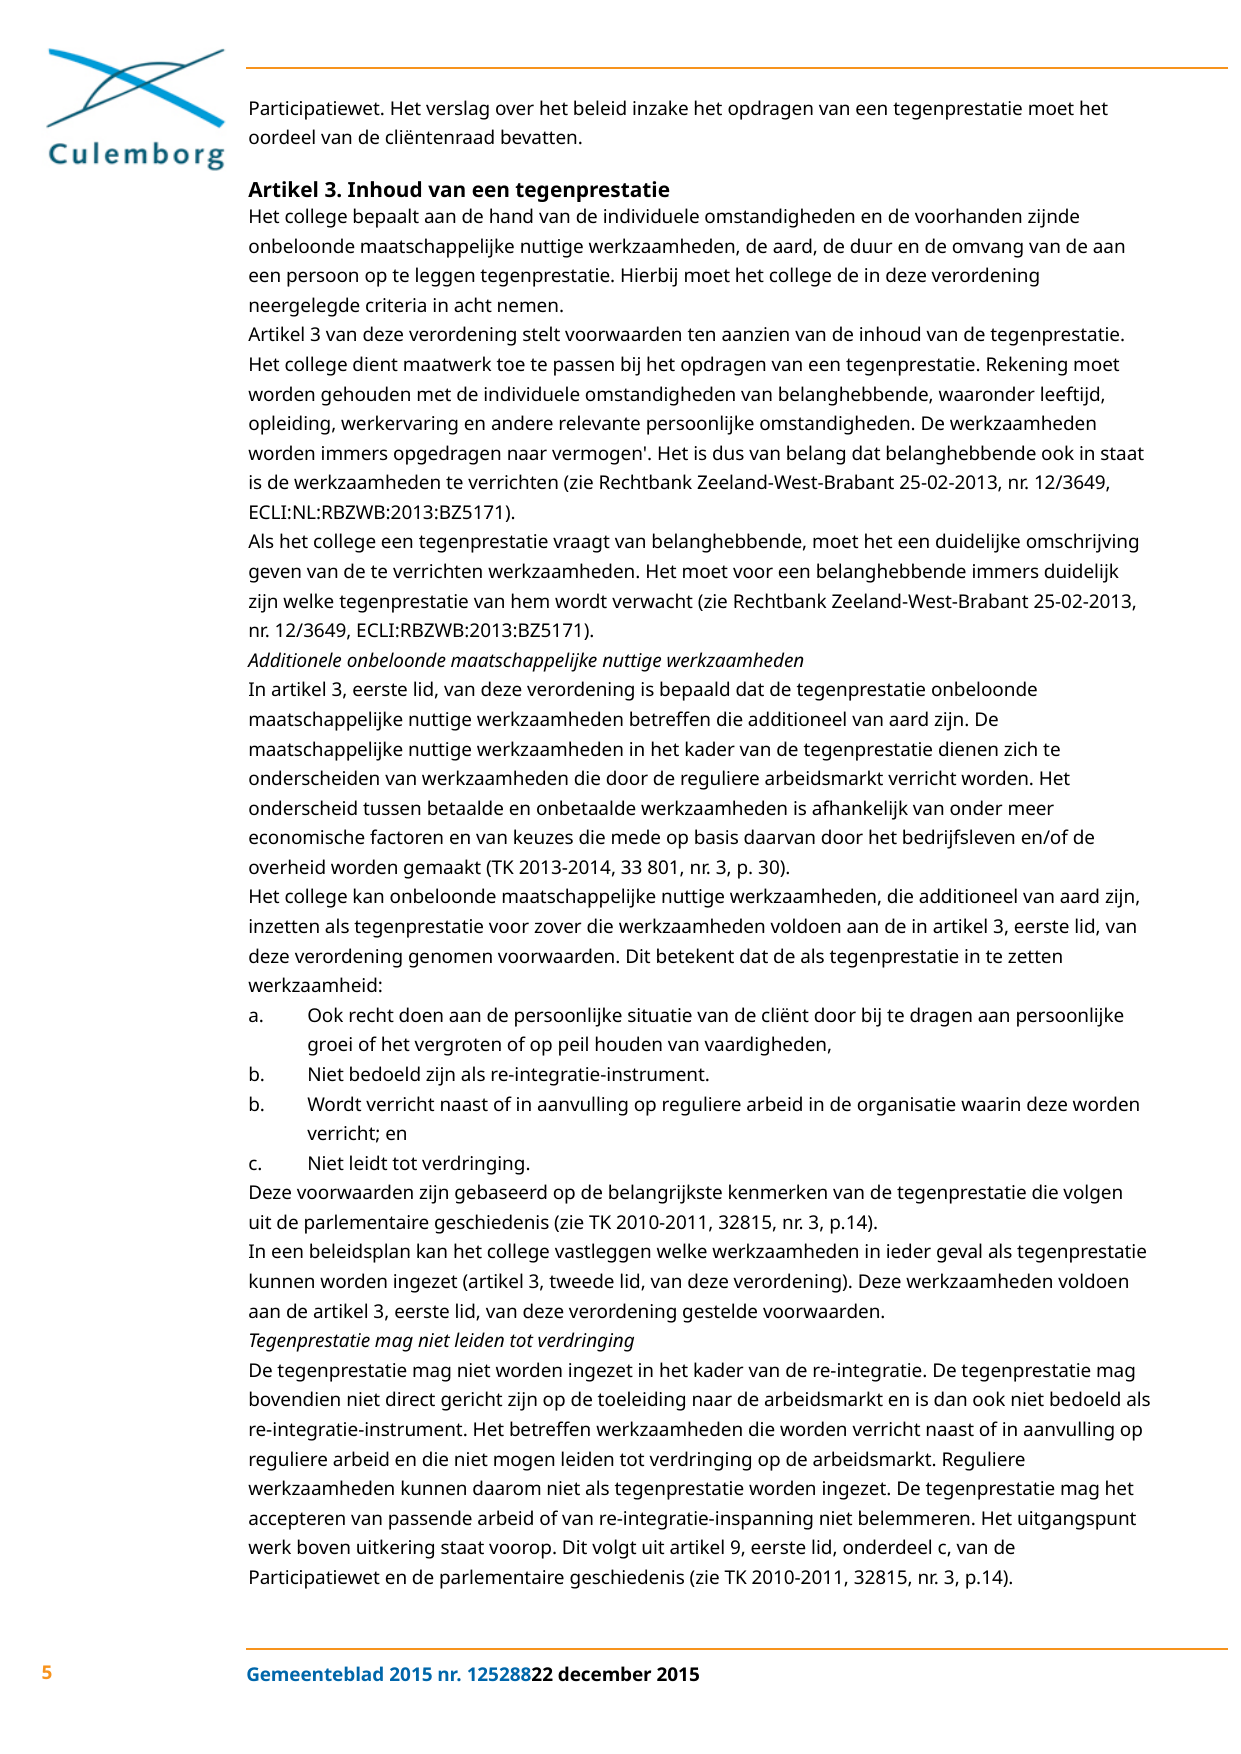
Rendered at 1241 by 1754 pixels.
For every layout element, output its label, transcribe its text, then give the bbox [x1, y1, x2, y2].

text Tegenprestatie mag niet leiden tot verdringing [248, 1327, 1152, 1353]
text Het college bepaalt aan de hand van de individuele omstandigheden en de voorhanden zijnde onbeloonde maatschappelijke nuttige werkzaamheden, de aard, de duur en de omvang van de aan een persoon op te leggen tegenprestatie. Hierbij moet het college de in deze verordening neergelegde criteria in acht nemen. [248, 203, 1152, 318]
text Artikel 3 van deze verordening stelt voorwaarden ten aanzien van de inhoud van de tegenprestatie. Het college dient maatwerk toe te passen bij het opdragen van een tegenprestatie. Rekening moet worden gehouden met de individuele omstandigheden van belanghebbende, waaronder leeftijd, opleiding, werkervaring en andere relevante persoonlijke omstandigheden. De werkzaamheden worden immers opgedragen naar vermogen'. Het is dus van belang dat belanghebbende ook in staat is de werkzaamheden te verrichten (zie Rechtbank Zeeland-West-Brabant 25-02-2013, nr. 12/3649, ECLI:NL:RBZWB:2013:BZ5171). [248, 322, 1152, 525]
text Artikel 3. Inhoud van een tegenprestatie [248, 175, 1152, 203]
text Als het college een tegenprestatie vraagt van belanghebbende, moet het een duidelijke omschrijving geven van de te verrichten werkzaamheden. Het moet voor een belanghebbende immers duidelijk zijn welke tegenprestatie van hem wordt verwacht (zie Rechtbank Zeeland-West-Brabant 25-02-2013, nr. 12/3649, ECLI:RBZWB:2013:BZ5171). [248, 529, 1152, 643]
text In een beleidsplan kan het college vastleggen welke werkzaamheden in ieder geval als tegenprestatie kunnen worden ingezet (artikel 3, tweede lid, van deze verordening). Deze werkzaamheden voldoen aan de artikel 3, eerste lid, van deze verordening gestelde voorwaarden. [248, 1239, 1152, 1323]
text Participatiewet. Het verslag over het beleid inzake het opdragen van een tegenprestatie moet het oordeel van de cliëntenraad bevatten. [248, 95, 1152, 150]
text Additionele onbeloonde maatschappelijke nuttige werkzaamheden [248, 647, 1152, 673]
text In artikel 3, eerste lid, van deze verordening is bepaald dat de tegenprestatie onbeloonde maatschappelijke nuttige werkzaamheden betreffen die additioneel van aard zijn. De maatschappelijke nuttige werkzaamheden in het kader van de tegenprestatie dienen zich te onderscheiden van werkzaamheden die door de reguliere arbeidsmarkt verricht worden. Het onderscheid tussen betaalde en onbetaalde werkzaamheden is afhankelijk van onder meer economische factoren en van keuzes die mede op basis daarvan door het bedrijfsleven en/of de overheid worden gemaakt (TK 2013-2014, 33 801, nr. 3, p. 30). [248, 677, 1152, 880]
list Wordt verricht naast of in aanvulling op reguliere arbeid in de organisatie waarin deze worden verricht; en [248, 1091, 1152, 1146]
text De tegenprestatie mag niet worden ingezet in het kader van de re-integratie. De tegenprestatie mag bovendien niet direct gericht zijn op de toeleiding naar de arbeidsmarkt en is dan ook niet bedoeld als re-integratie-instrument. Het betreffen werkzaamheden die worden verricht naast of in aanvulling op reguliere arbeid en die niet mogen leiden tot verdringing op de arbeidsmarkt. Reguliere werkzaamheden kunnen daarom niet als tegenprestatie worden ingezet. De tegenprestatie mag het accepteren van passende arbeid of van re-integratie-inspanning niet belemmeren. Het uitgangspunt werk boven uitkering staat voorop. Dit volgt uit artikel 9, eerste lid, onderdeel c, van de Participatiewet en de parlementaire geschiedenis (zie TK 2010-2011, 32815, nr. 3, p.14). [248, 1357, 1152, 1590]
list Niet bedoeld zijn als re-integratie-instrument. [248, 1061, 1152, 1087]
list Niet leidt tot verdringing. [248, 1150, 1152, 1176]
text Deze voorwaarden zijn gebaseerd op de belangrijkste kenmerken van de tegenprestatie die volgen uit de parlementaire geschiedenis (zie TK 2010-2011, 32815, nr. 3, p.14). [248, 1179, 1152, 1235]
text Het college kan onbeloonde maatschappelijke nuttige werkzaamheden, die additioneel van aard zijn, inzetten als tegenprestatie voor zover die werkzaamheden voldoen aan de in artikel 3, eerste lid, van deze verordening genomen voorwaarden. Dit betekent dat de als tegenprestatie in te zetten werkzaamheid: [248, 884, 1152, 998]
picture [41, 47, 231, 172]
list Ook recht doen aan de persoonlijke situatie van de cliënt door bij te dragen aan persoonlijke groei of het vergroten of op peil houden van vaardigheden, [248, 1002, 1152, 1057]
